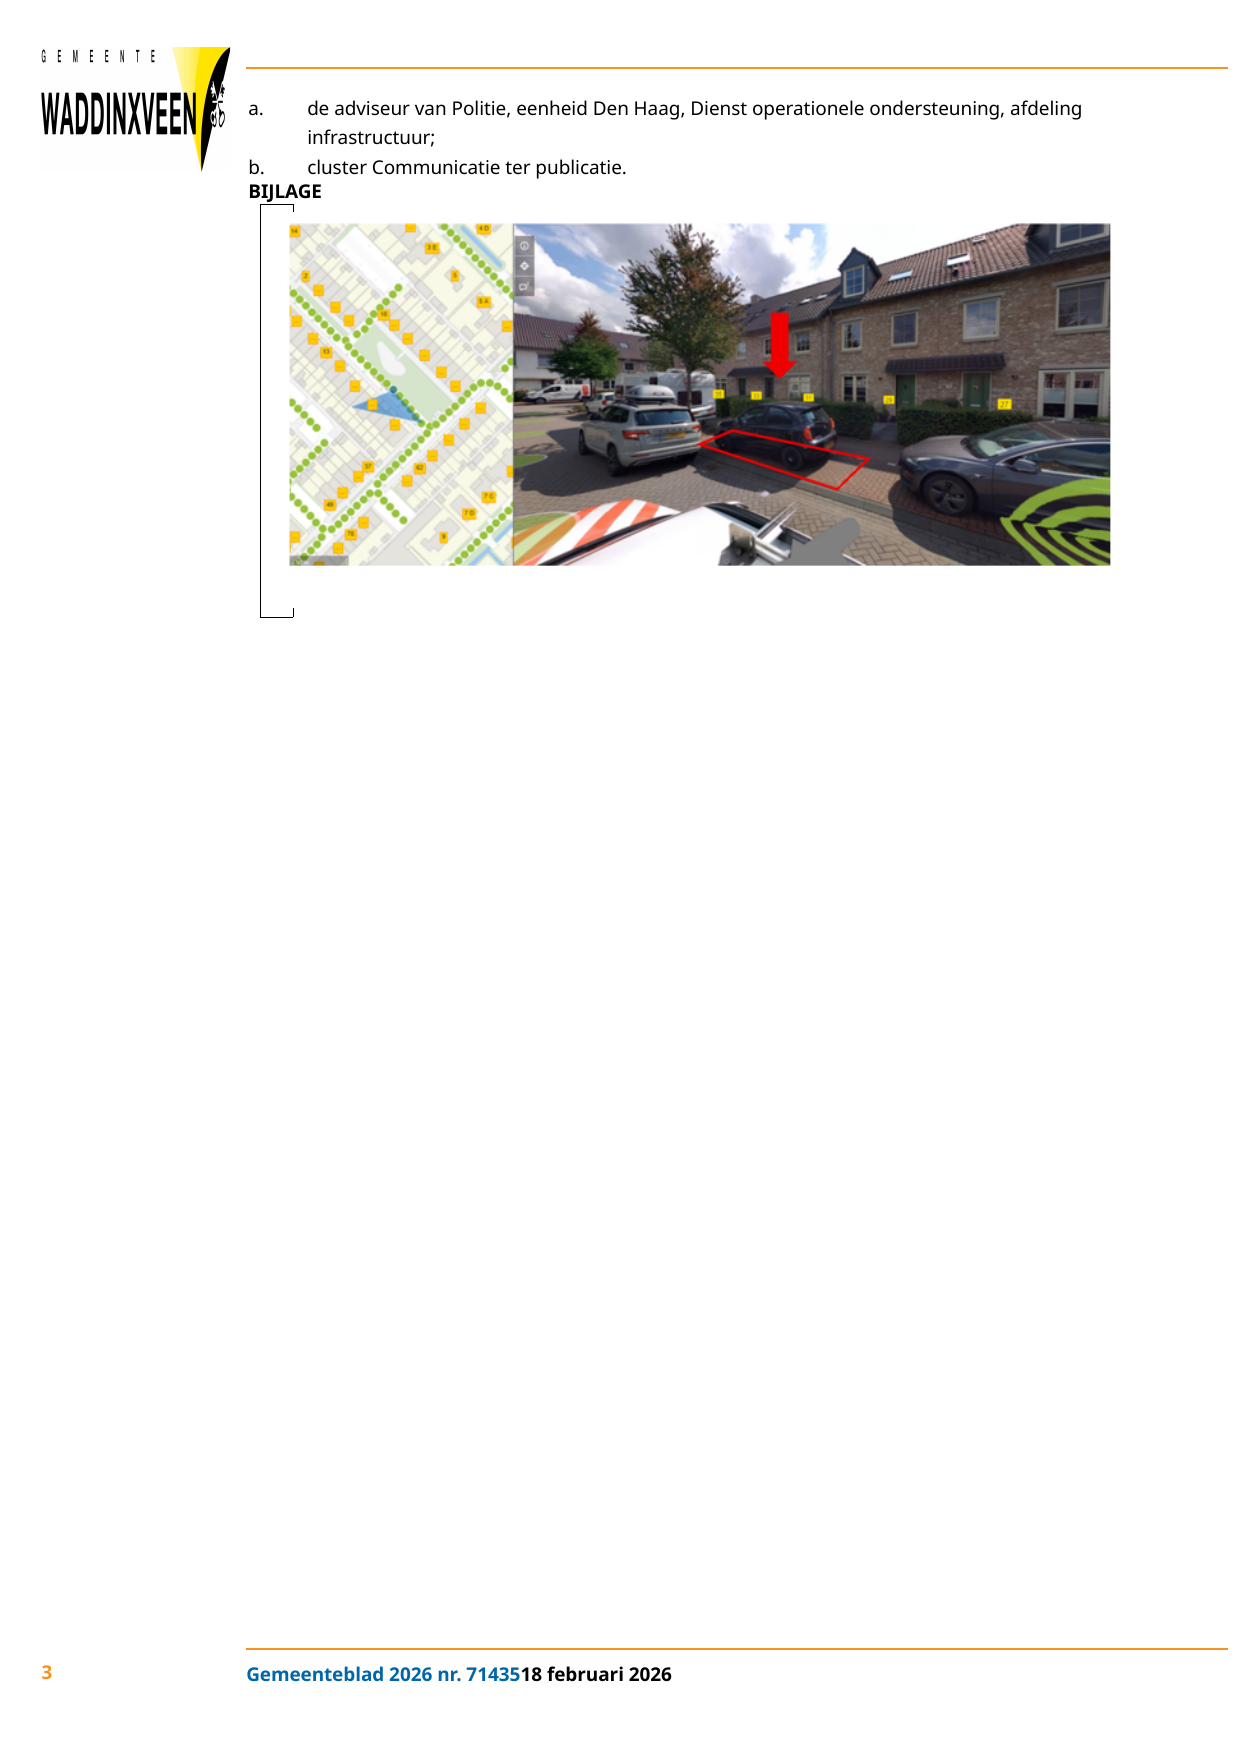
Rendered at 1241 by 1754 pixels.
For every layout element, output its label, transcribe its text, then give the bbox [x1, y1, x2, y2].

text BIJLAGE [248, 183, 1152, 203]
list de adviseur van Politie, eenheid Den Haag, Dienst operationele ondersteuning, afdeling infrastructuur; [248, 95, 1152, 150]
picture [268, 212, 1173, 608]
list cluster Communicatie ter publicatie. [248, 154, 1152, 180]
picture [41, 47, 231, 172]
